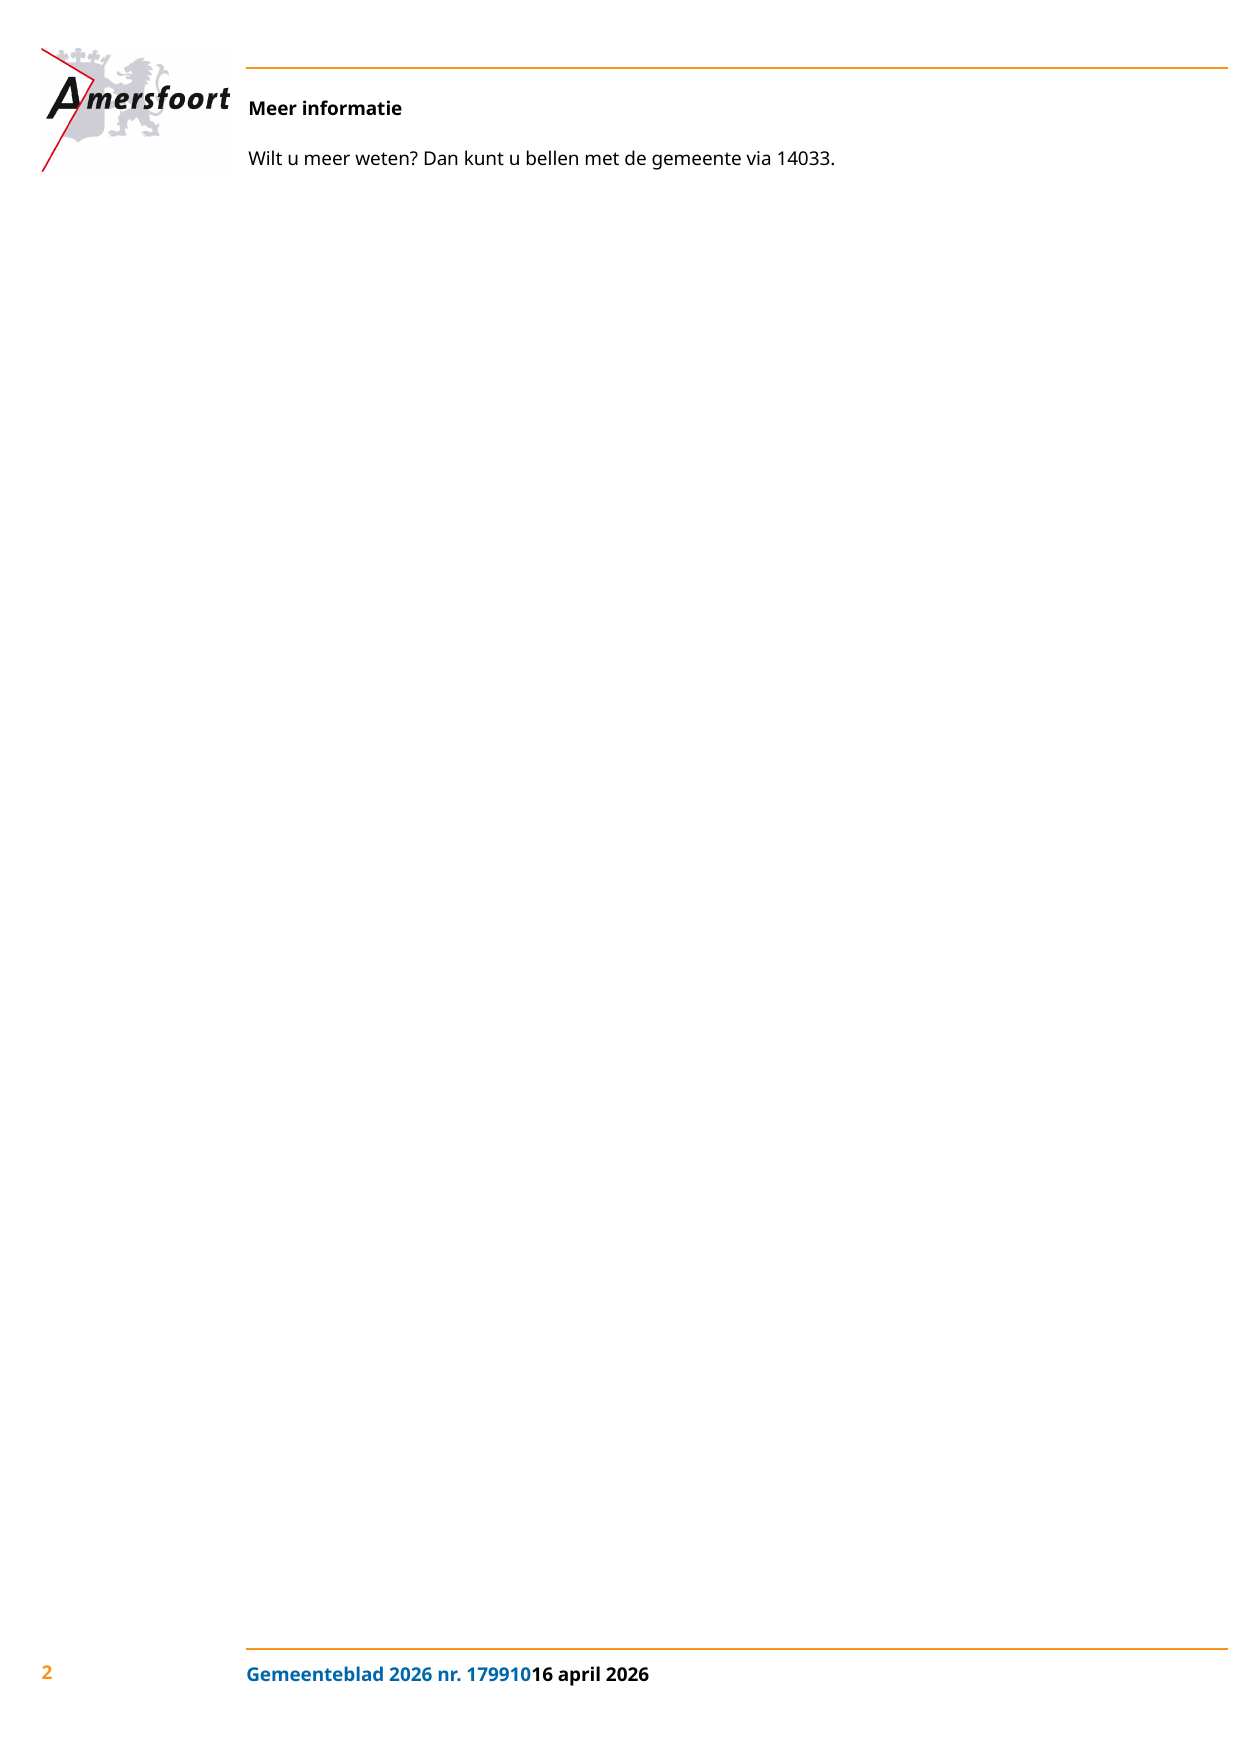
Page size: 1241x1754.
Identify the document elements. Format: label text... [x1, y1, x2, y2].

text Meer informatie [248, 95, 1152, 121]
text Wilt u meer weten? Dan kunt u bellen met de gemeente via 14033. [248, 145, 1152, 171]
picture [41, 47, 231, 172]
